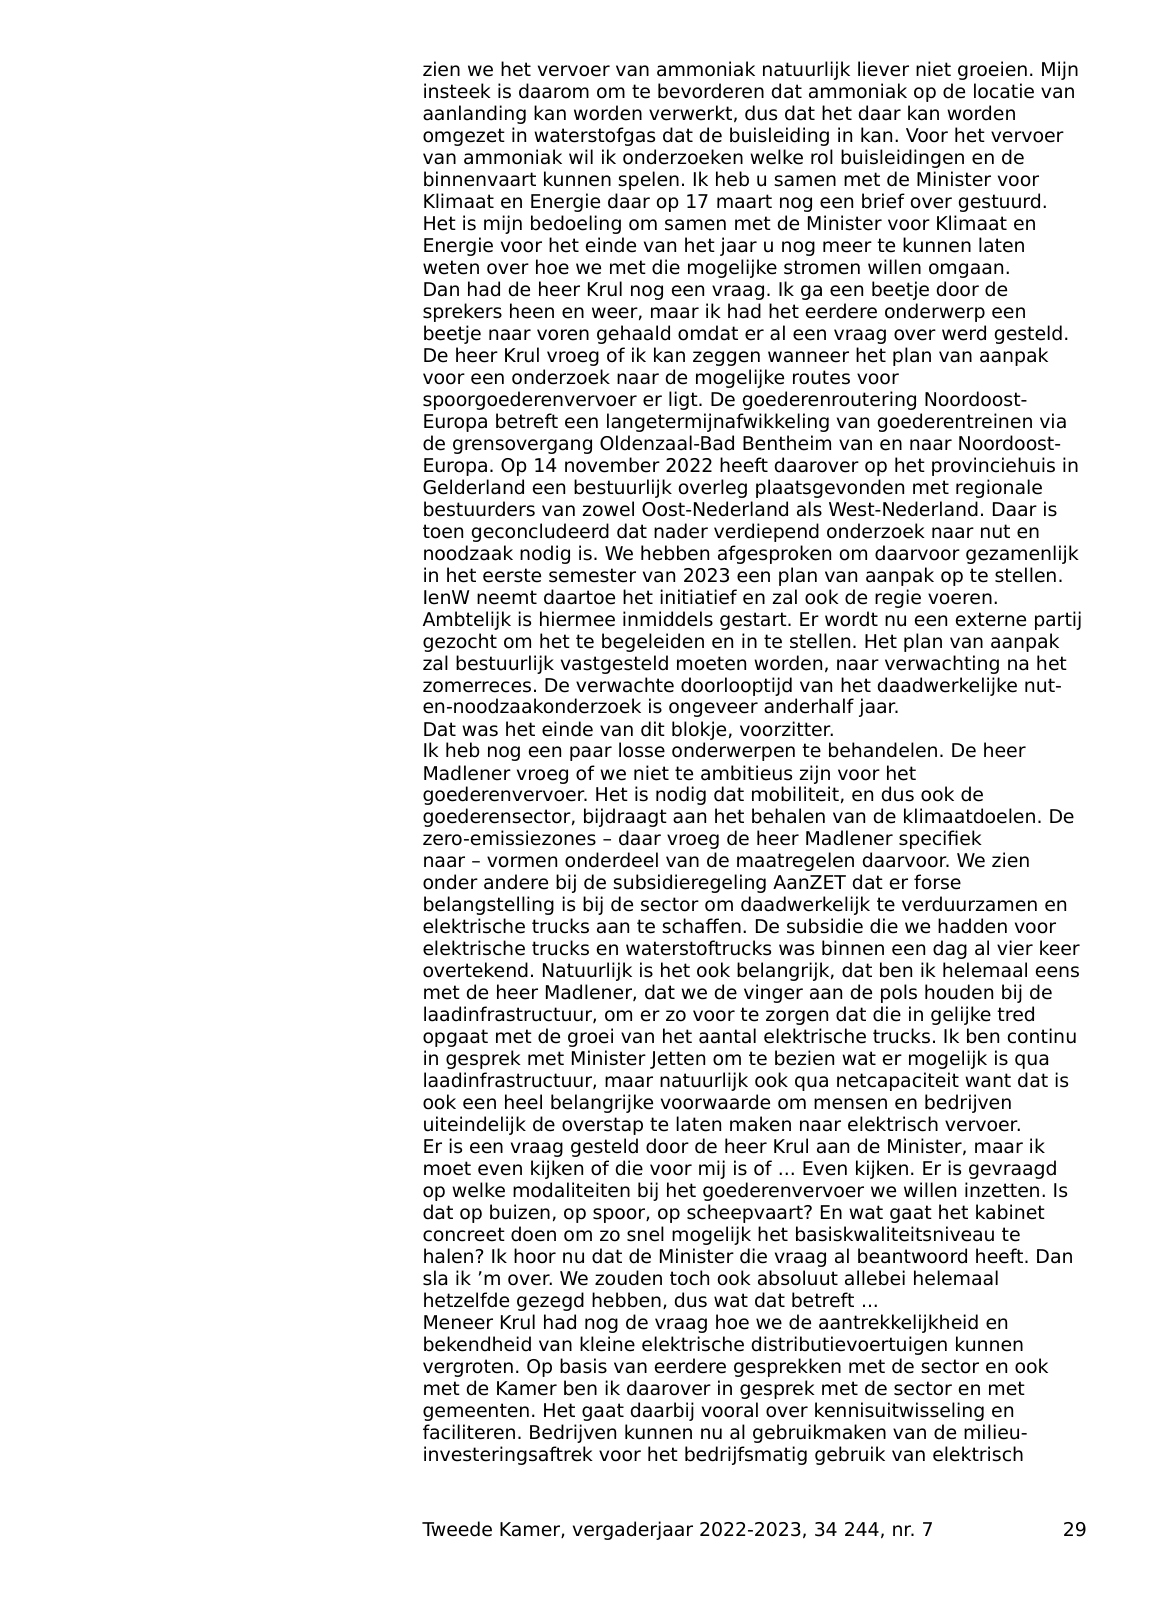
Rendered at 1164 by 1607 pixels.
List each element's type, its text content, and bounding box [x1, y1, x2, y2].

text Er is een vraag gesteld door de heer Krul aan de Minister, maar ik moet even kijken of die voor mij is of ... Even kijken. Er is gevraagd op welke modaliteiten bij het goederenvervoer we willen inzetten. Is dat op buizen, op spoor, op scheepvaart? En wat gaat het kabinet concreet doen om zo snel mogelijk het basiskwaliteitsniveau te halen? Ik hoor nu dat de Minister die vraag al beantwoord heeft. Dan sla ik ’m over. We zouden toch ook absoluut allebei helemaal hetzelfde gezegd hebben, dus wat dat betreft ... [422, 1136, 1087, 1312]
text Dat was het einde van dit blokje, voorzitter. [422, 718, 1087, 740]
text zien we het vervoer van ammoniak natuurlijk liever niet groeien. Mijn insteek is daarom om te bevorderen dat ammoniak op de locatie van aanlanding kan worden verwerkt, dus dat het daar kan worden omgezet in waterstofgas dat de buisleiding in kan. Voor het vervoer van ammoniak wil ik onderzoeken welke rol buisleidingen en de binnenvaart kunnen spelen. Ik heb u samen met de Minister voor Klimaat en Energie daar op 17 maart nog een brief over gestuurd. Het is mijn bedoeling om samen met de Minister voor Klimaat en Energie voor het einde van het jaar u nog meer te kunnen laten weten over hoe we met die mogelijke stromen willen omgaan. [422, 59, 1087, 279]
text Meneer Krul had nog de vraag hoe we de aantrekkelijkheid en bekendheid van kleine elektrische distributievoertuigen kunnen vergroten. Op basis van eerdere gesprekken met de sector en ook met de Kamer ben ik daarover in gesprek met de sector en met gemeenten. Het gaat daarbij vooral over kennisuitwisseling en faciliteren. Bedrijven kunnen nu al gebruikmaken van de milieu-investeringsaftrek voor het bedrijfsmatig gebruik van elektrisch [422, 1312, 1087, 1466]
text Ik heb nog een paar losse onderwerpen te behandelen. De heer Madlener vroeg of we niet te ambitieus zijn voor het goederenvervoer. Het is nodig dat mobiliteit, en dus ook de goederensector, bijdraagt aan het behalen van de klimaatdoelen. De zero-emissiezones – daar vroeg de heer Madlener specifiek naar – vormen onderdeel van de maatregelen daarvoor. We zien onder andere bij de subsidieregeling AanZET dat er forse belangstelling is bij de sector om daadwerkelijk te verduurzamen en elektrische trucks aan te schaffen. De subsidie die we hadden voor elektrische trucks en waterstoftrucks was binnen een dag al vier keer overtekend. Natuurlijk is het ook belangrijk, dat ben ik helemaal eens met de heer Madlener, dat we de vinger aan de pols houden bij de laadinfrastructuur, om er zo voor te zorgen dat die in gelijke tred opgaat met de groei van het aantal elektrische trucks. Ik ben continu in gesprek met Minister Jetten om te bezien wat er mogelijk is qua laadinfrastructuur, maar natuurlijk ook qua netcapaciteit want dat is ook een heel belangrijke voorwaarde om mensen en bedrijven uiteindelijk de overstap te laten maken naar elektrisch vervoer. [422, 740, 1087, 1136]
text Dan had de heer Krul nog een vraag. Ik ga een beetje door de sprekers heen en weer, maar ik had het eerdere onderwerp een beetje naar voren gehaald omdat er al een vraag over werd gesteld. De heer Krul vroeg of ik kan zeggen wanneer het plan van aanpak voor een onderzoek naar de mogelijke routes voor spoorgoederenvervoer er ligt. De goederenroutering Noordoost-Europa betreft een langetermijnafwikkeling van goederentreinen via de grensovergang Oldenzaal-Bad Bentheim van en naar Noordoost-Europa. Op 14 november 2022 heeft daarover op het provinciehuis in Gelderland een bestuurlijk overleg plaatsgevonden met regionale bestuurders van zowel Oost-Nederland als West-Nederland. Daar is toen geconcludeerd dat nader verdiepend onderzoek naar nut en noodzaak nodig is. We hebben afgesproken om daarvoor gezamenlijk in het eerste semester van 2023 een plan van aanpak op te stellen. IenW neemt daartoe het initiatief en zal ook de regie voeren. Ambtelijk is hiermee inmiddels gestart. Er wordt nu een externe partij gezocht om het te begeleiden en in te stellen. Het plan van aanpak zal bestuurlijk vastgesteld moeten worden, naar verwachting na het zomerreces. De verwachte doorlooptijd van het daadwerkelijke nut-en-noodzaakonderzoek is ongeveer anderhalf jaar. [422, 279, 1087, 718]
